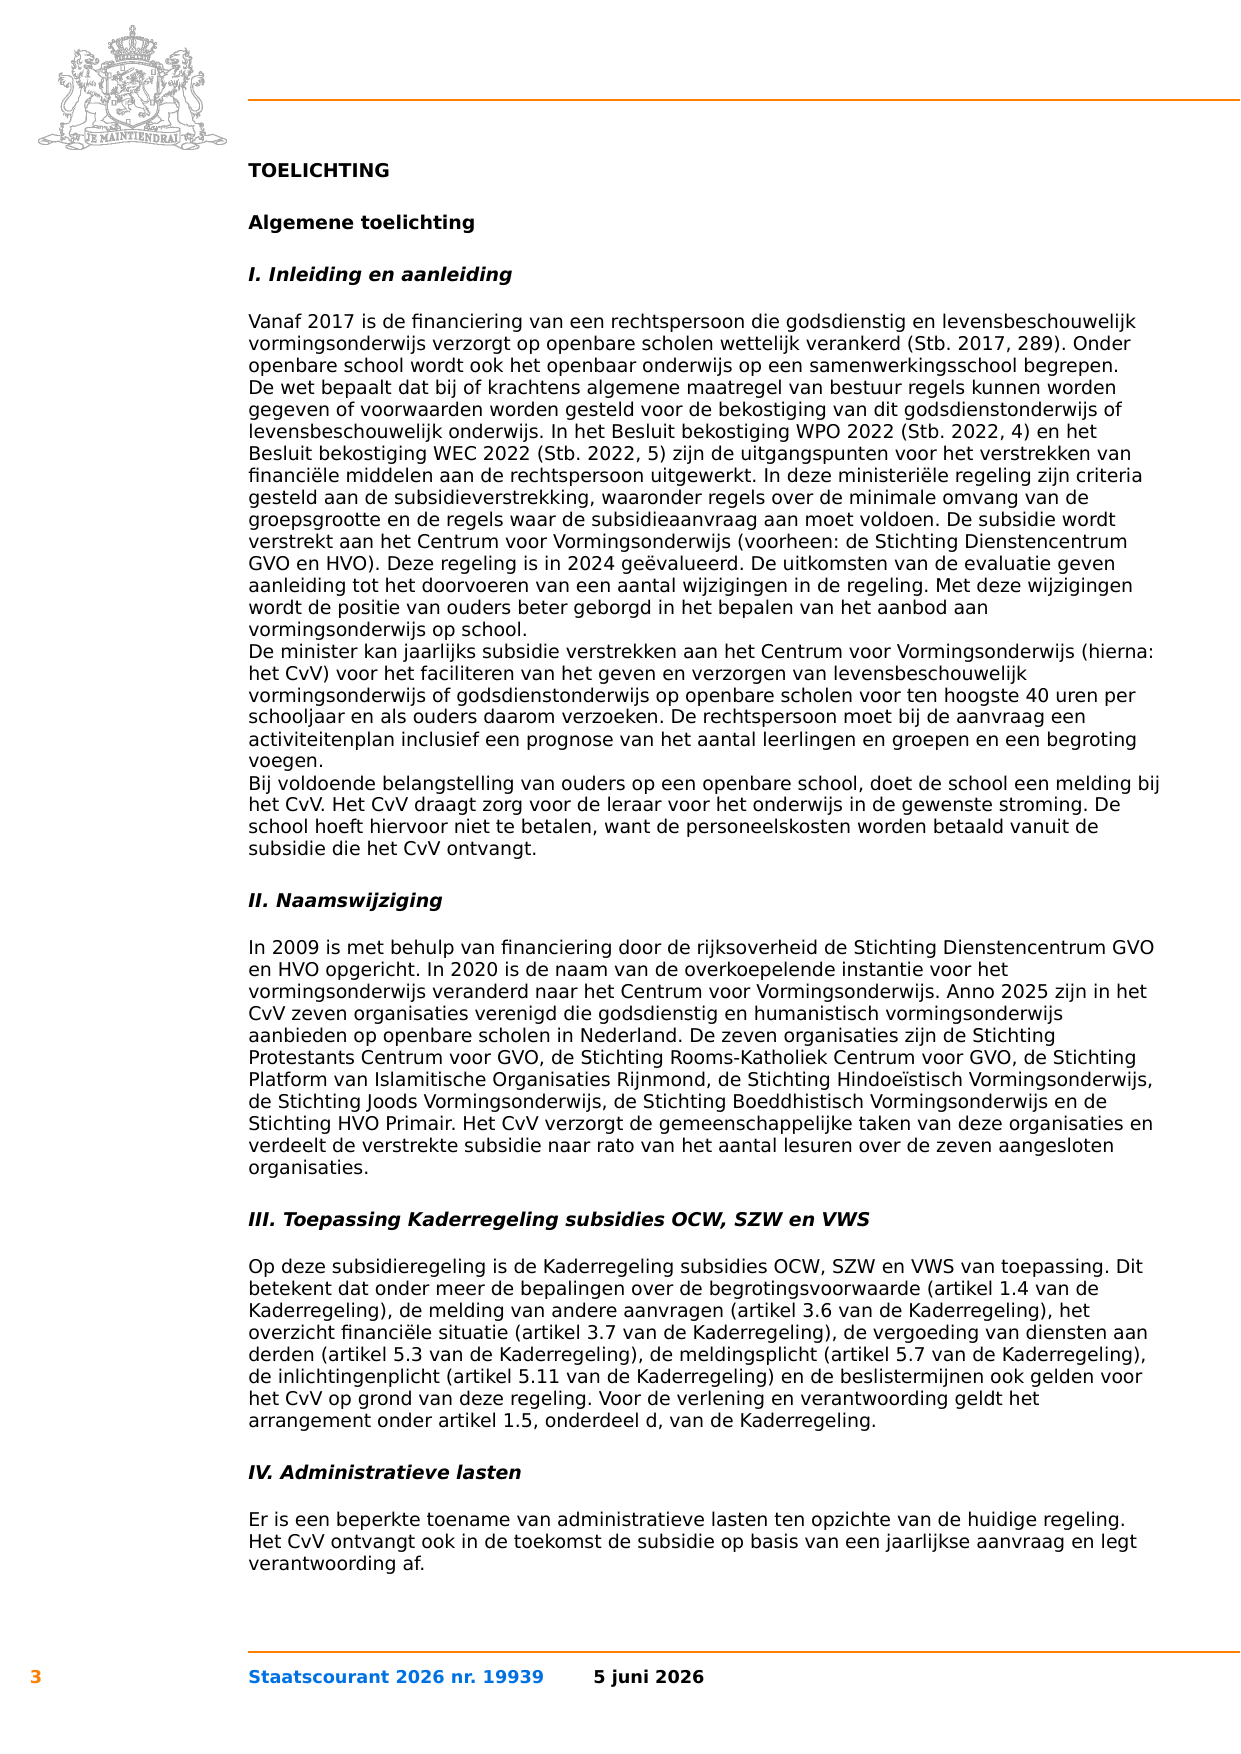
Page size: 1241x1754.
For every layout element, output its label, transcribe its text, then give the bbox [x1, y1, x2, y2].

subtitle I. Inleiding en aanleiding [248, 264, 1163, 286]
text Vanaf 2017 is de financiering van een rechtspersoon die godsdienstig en levensbeschouwelijk vormingsonderwijs verzorgt op openbare scholen wettelijk verankerd (Stb. 2017, 289). Onder openbare school wordt ook het openbaar onderwijs op een samenwerkingsschool begrepen. [248, 311, 1163, 377]
text Er is een beperkte toename van administratieve lasten ten opzichte van de huidige regeling. Het CvV ontvangt ook in de toekomst de subsidie op basis van een jaarlijkse aanvraag en legt verantwoording af. [248, 1509, 1163, 1575]
text De wet bepaalt dat bij of krachtens algemene maatregel van bestuur regels kunnen worden gegeven of voorwaarden worden gesteld voor de bekostiging van dit godsdienstonderwijs of levensbeschouwelijk onderwijs. In het Besluit bekostiging WPO 2022 (Stb. 2022, 4) en het Besluit bekostiging WEC 2022 (Stb. 2022, 5) zijn de uitgangspunten voor het verstrekken van financiële middelen aan de rechtspersoon uitgewerkt. In deze ministeriële regeling zijn criteria gesteld aan de subsidieverstrekking, waaronder regels over de minimale omvang van de groepsgrootte en de regels waar de subsidieaanvraag aan moet voldoen. De subsidie wordt verstrekt aan het Centrum voor Vormingsonderwijs (voorheen: de Stichting Dienstencentrum GVO en HVO). Deze regeling is in 2024 geëvalueerd. De uitkomsten van de evaluatie geven aanleiding tot het doorvoeren van een aantal wijzigingen in de regeling. Met deze wijzigingen wordt de positie van ouders beter geborgd in het bepalen van het aanbod aan vormingsonderwijs op school. [248, 377, 1163, 641]
text De minister kan jaarlijks subsidie verstrekken aan het Centrum voor Vormingsonderwijs (hierna: het CvV) voor het faciliteren van het geven en verzorgen van levensbeschouwelijk vormingsonderwijs of godsdienstonderwijs op openbare scholen voor ten hoogste 40 uren per schooljaar en als ouders daarom verzoeken. De rechtspersoon moet bij de aanvraag een activiteitenplan inclusief een prognose van het aantal leerlingen en groepen en een begroting voegen. [248, 641, 1163, 772]
text Op deze subsidieregeling is de Kaderregeling subsidies OCW, SZW en VWS van toepassing. Dit betekent dat onder meer de bepalingen over de begrotingsvoorwaarde (artikel 1.4 van de Kaderregeling), de melding van andere aanvragen (artikel 3.6 van de Kaderregeling), het overzicht financiële situatie (artikel 3.7 van de Kaderregeling), de vergoeding van diensten aan derden (artikel 5.3 van de Kaderregeling), de meldingsplicht (artikel 5.7 van de Kaderregeling), de inlichtingenplicht (artikel 5.11 van de Kaderregeling) en de beslistermijnen ook gelden voor het CvV op grond van deze regeling. Voor de verlening en verantwoording geldt het arrangement onder artikel 1.5, onderdeel d, van de Kaderregeling. [248, 1256, 1163, 1432]
subtitle TOELICHTING [248, 160, 1163, 182]
text Bij voldoende belangstelling van ouders op een openbare school, doet de school een melding bij het CvV. Het CvV draagt zorg voor de leraar voor het onderwijs in de gewenste stroming. De school hoeft hiervoor niet te betalen, want de personeelskosten worden betaald vanuit de subsidie die het CvV ontvangt. [248, 772, 1163, 860]
text In 2009 is met behulp van financiering door de rijksoverheid de Stichting Dienstencentrum GVO en HVO opgericht. In 2020 is de naam van de overkoepelende instantie voor het vormingsonderwijs veranderd naar het Centrum voor Vormingsonderwijs. Anno 2025 zijn in het CvV zeven organisaties verenigd die godsdienstig en humanistisch vormingsonderwijs aanbieden op openbare scholen in Nederland. De zeven organisaties zijn de Stichting Protestants Centrum voor GVO, de Stichting Rooms-Katholiek Centrum voor GVO, de Stichting Platform van Islamitische Organisaties Rijnmond, de Stichting Hindoeïstisch Vormingsonderwijs, de Stichting Joods Vormingsonderwijs, de Stichting Boeddhistisch Vormingsonderwijs en de Stichting HVO Primair. Het CvV verzorgt de gemeenschappelijke taken van deze organisaties en verdeelt de verstrekte subsidie naar rato van het aantal lesuren over de zeven aangesloten organisaties. [248, 937, 1163, 1179]
subtitle Algemene toelichting [248, 212, 1163, 234]
subtitle II. Naamswijziging [248, 890, 1163, 912]
subtitle IV. Administratieve lasten [248, 1462, 1163, 1484]
picture [38, 25, 227, 150]
subtitle III. Toepassing Kaderregeling subsidies OCW, SZW en VWS [248, 1209, 1163, 1231]
